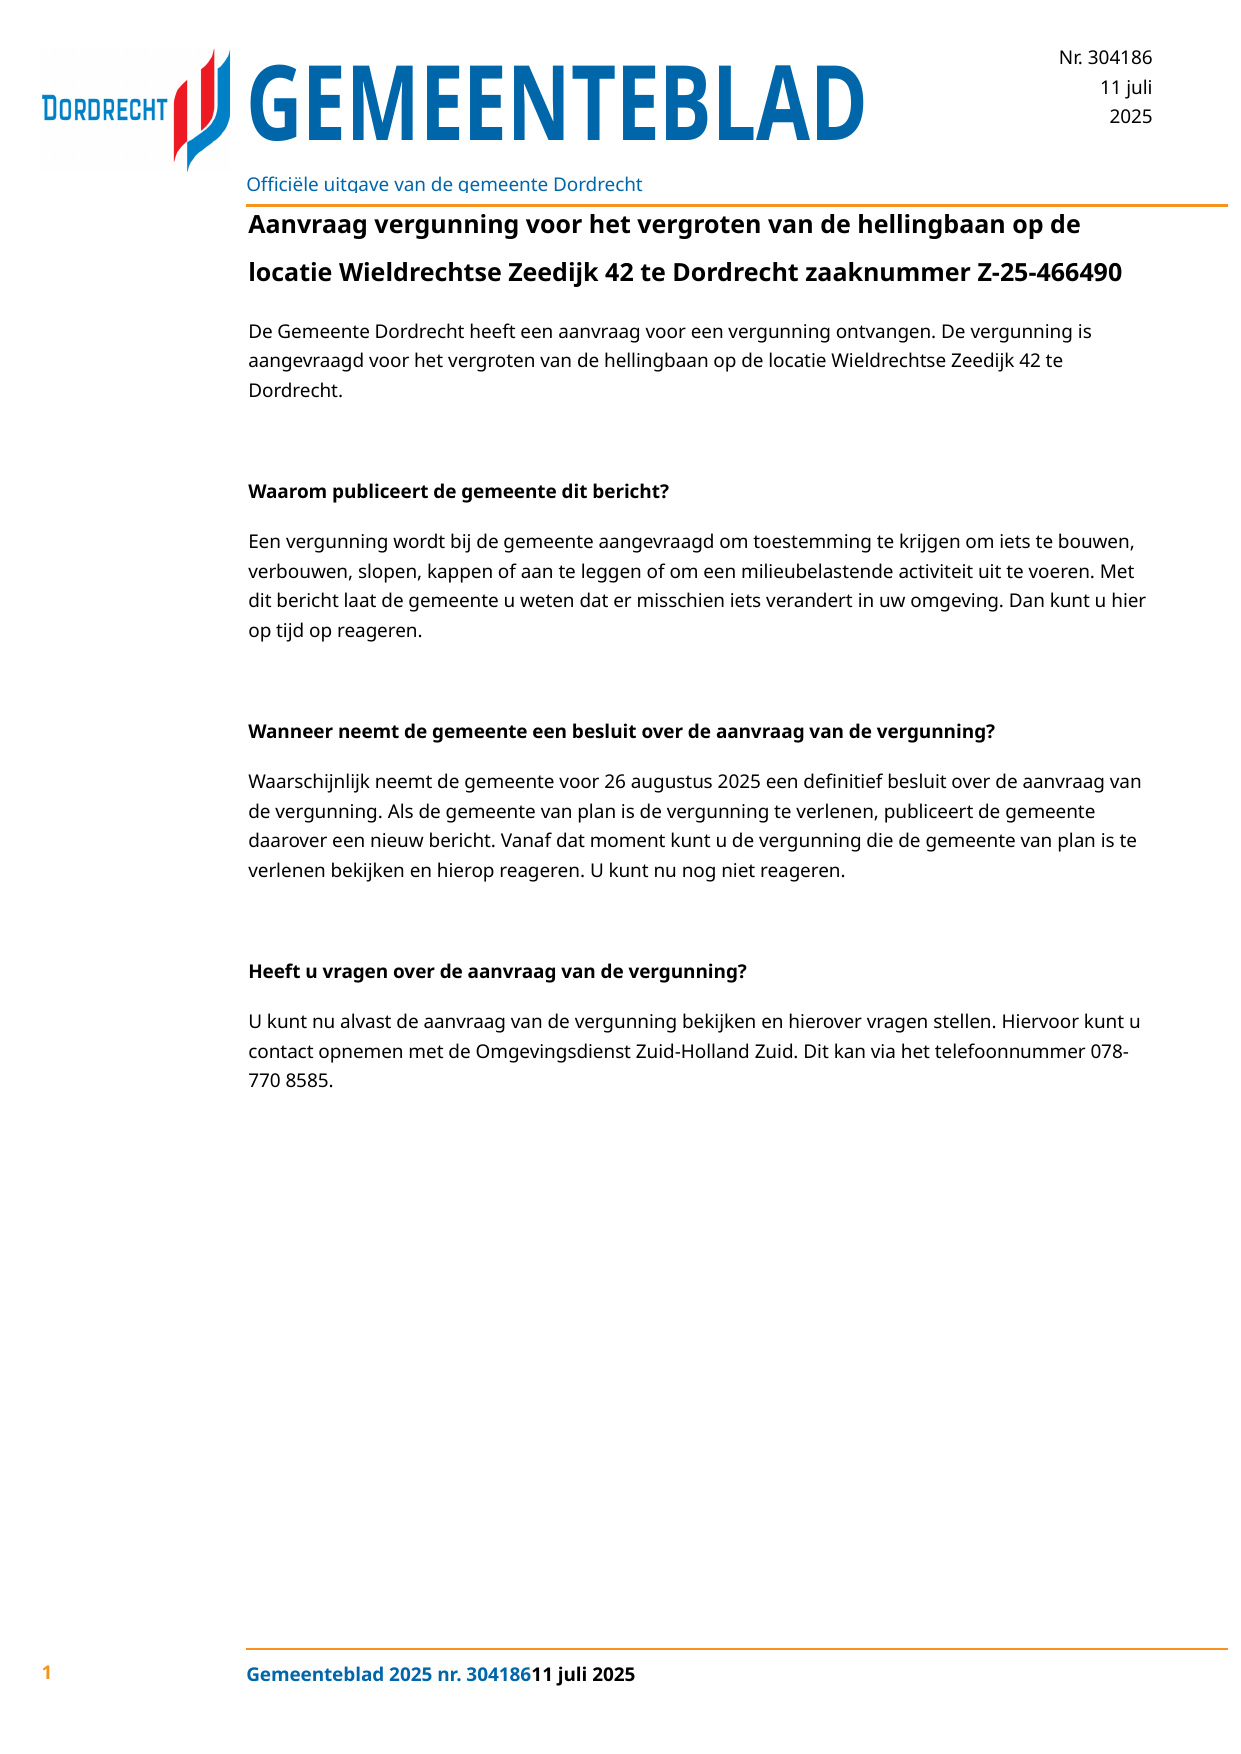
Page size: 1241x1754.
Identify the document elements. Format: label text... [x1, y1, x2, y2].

text De Gemeente Dordrecht heeft een aanvraag voor een vergunning ontvangen. De vergunning is aangevraagd voor het vergroten van de hellingbaan op de locatie Wieldrechtse Zeedijk 42 te Dordrecht. [248, 318, 1152, 403]
text U kunt nu alvast de aanvraag van de vergunning bekijken en hierover vragen stellen. Hiervoor kunt u contact opnemen met de Omgevingsdienst Zuid-Holland Zuid. Dit kan via het telefoonnummer 078-770 8585. [248, 1008, 1152, 1093]
text Waarschijnlijk neemt de gemeente voor 26 augustus 2025 een definitief besluit over de aanvraag van de vergunning. Als de gemeente van plan is de vergunning te verlenen, publiceert de gemeente daarover een nieuw bericht. Vanaf dat moment kunt u de vergunning die de gemeente van plan is te verlenen bekijken en hierop reageren. U kunt nu nog niet reageren. [248, 768, 1152, 883]
text Heeft u vragen over de aanvraag van de vergunning? [248, 958, 1152, 984]
text Waarom publiceert de gemeente dit bericht? [248, 478, 1152, 504]
text Wanneer neemt de gemeente een besluit over de aanvraag van de vergunning? [248, 718, 1152, 744]
text Aanvraag vergunning voor het vergroten van de hellingbaan op de locatie Wieldrechtse Zeedijk 42 te Dordrecht zaaknummer Z-25-466490 [248, 207, 1152, 288]
text Een vergunning wordt bij de gemeente aangevraagd om toestemming te krijgen om iets te bouwen, verbouwen, slopen, kappen of aan te leggen of om een milieubelastende activiteit uit te voeren. Met dit bericht laat de gemeente u weten dat er misschien iets verandert in uw omgeving. Dan kunt u hier op tijd op reageren. [248, 528, 1152, 643]
picture [41, 47, 231, 172]
